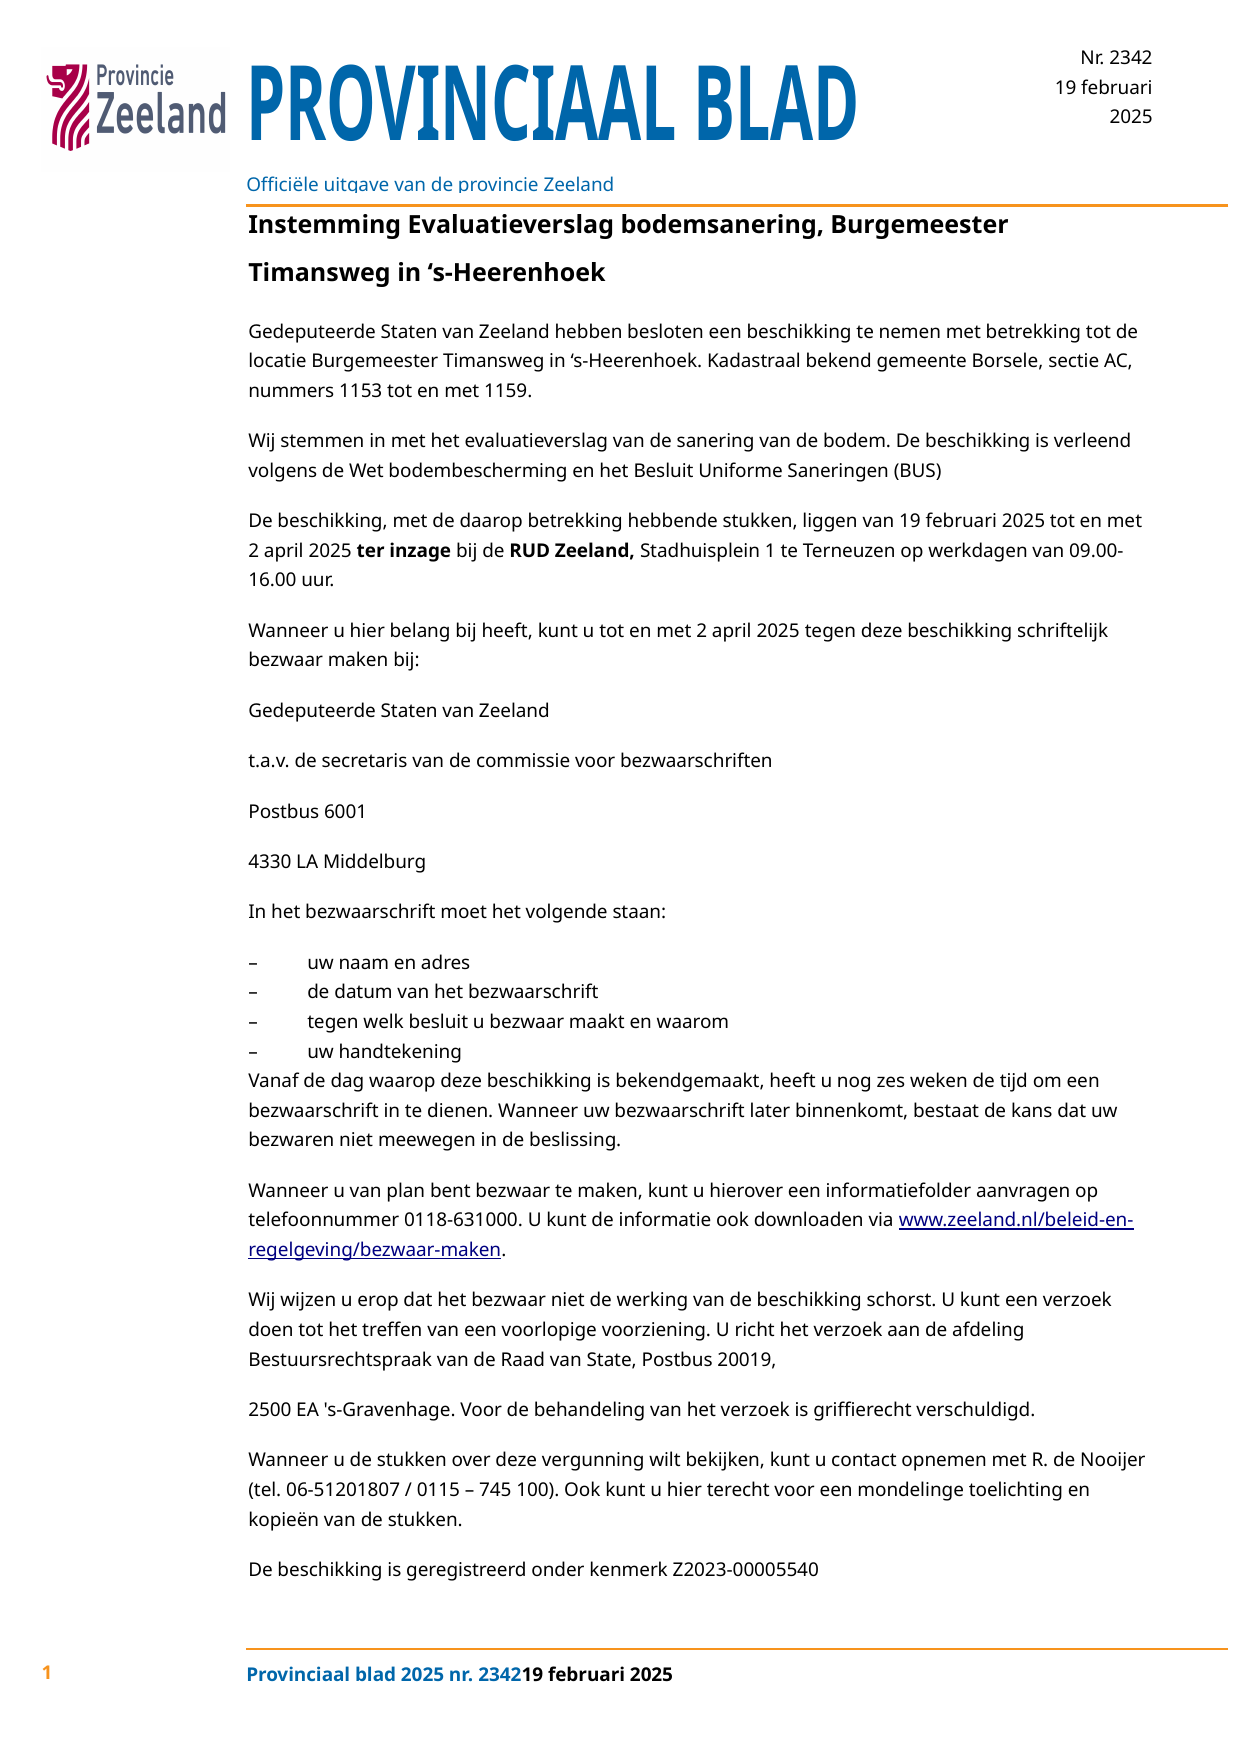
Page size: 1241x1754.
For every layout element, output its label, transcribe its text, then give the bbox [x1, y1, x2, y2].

text Wanneer u van plan bent bezwaar te maken, kunt u hierover een informatiefolder aanvragen op telefoonnummer 0118-631000. U kunt de informatie ook downloaden via www.zeeland.nl/beleid-en-regelgeving/bezwaar-maken. [248, 1177, 1152, 1262]
text Wanneer u de stukken over deze vergunning wilt bekijken, kunt u contact opnemen met R. de Nooijer (tel. 06-51201807 / 0115 – 745 100). Ook kunt u hier terecht voor een mondelinge toelichting en kopieën van de stukken. [248, 1447, 1152, 1532]
list tegen welk besluit u bezwaar maakt en waarom [248, 1008, 1152, 1034]
text Wij stemmen in met het evaluatieverslag van de sanering van de bodem. De beschikking is verleend volgens de Wet bodembescherming en het Besluit Uniforme Saneringen (BUS) [248, 427, 1152, 483]
text Gedeputeerde Staten van Zeeland [248, 697, 1152, 723]
text De beschikking is geregistreerd onder kenmerk Z2023-00005540 [248, 1556, 1152, 1582]
text Postbus 6001 [248, 798, 1152, 824]
list uw handtekening [248, 1038, 1152, 1064]
text In het bezwaarschrift moet het volgende staan: [248, 899, 1152, 924]
text De beschikking, met de daarop betrekking hebbende stukken, liggen van 19 februari 2025 tot en met 2 april 2025 ter inzage bij de RUD Zeeland, Stadhuisplein 1 te Terneuzen op werkdagen van 09.00-16.00 uur. [248, 507, 1152, 592]
text Wanneer u hier belang bij heeft, kunt u tot en met 2 april 2025 tegen deze beschikking schriftelijk bezwaar maken bij: [248, 617, 1152, 672]
text t.a.v. de secretaris van de commissie voor bezwaarschriften [248, 747, 1152, 773]
text 4330 LA Middelburg [248, 848, 1152, 874]
text 2500 EA 's-Gravenhage. Voor de behandeling van het verzoek is griffierecht verschuldigd. [248, 1396, 1152, 1422]
text Vanaf de dag waarop deze beschikking is bekendgemaakt, heeft u nog zes weken de tijd om een bezwaarschrift in te dienen. Wanneer uw bezwaarschrift later binnenkomt, bestaat de kans dat uw bezwaren niet meewegen in de beslissing. [248, 1067, 1152, 1152]
picture [41, 47, 231, 172]
list uw naam en adres [248, 949, 1152, 975]
text Gedeputeerde Staten van Zeeland hebben besloten een beschikking te nemen met betrekking tot de locatie Burgemeester Timansweg in ‘s-Heerenhoek. Kadastraal bekend gemeente Borsele, sectie AC, nummers 1153 tot en met 1159. [248, 318, 1152, 403]
list de datum van het bezwaarschrift [248, 979, 1152, 1004]
text Instemming Evaluatieverslag bodemsanering, Burgemeester Timansweg in ‘s-Heerenhoek [248, 207, 1152, 288]
text Wij wijzen u erop dat het bezwaar niet de werking van de beschikking schorst. U kunt een verzoek doen tot het treffen van een voorlopige voorziening. U richt het verzoek aan de afdeling Bestuursrechtspraak van de Raad van State, Postbus 20019, [248, 1287, 1152, 1372]
